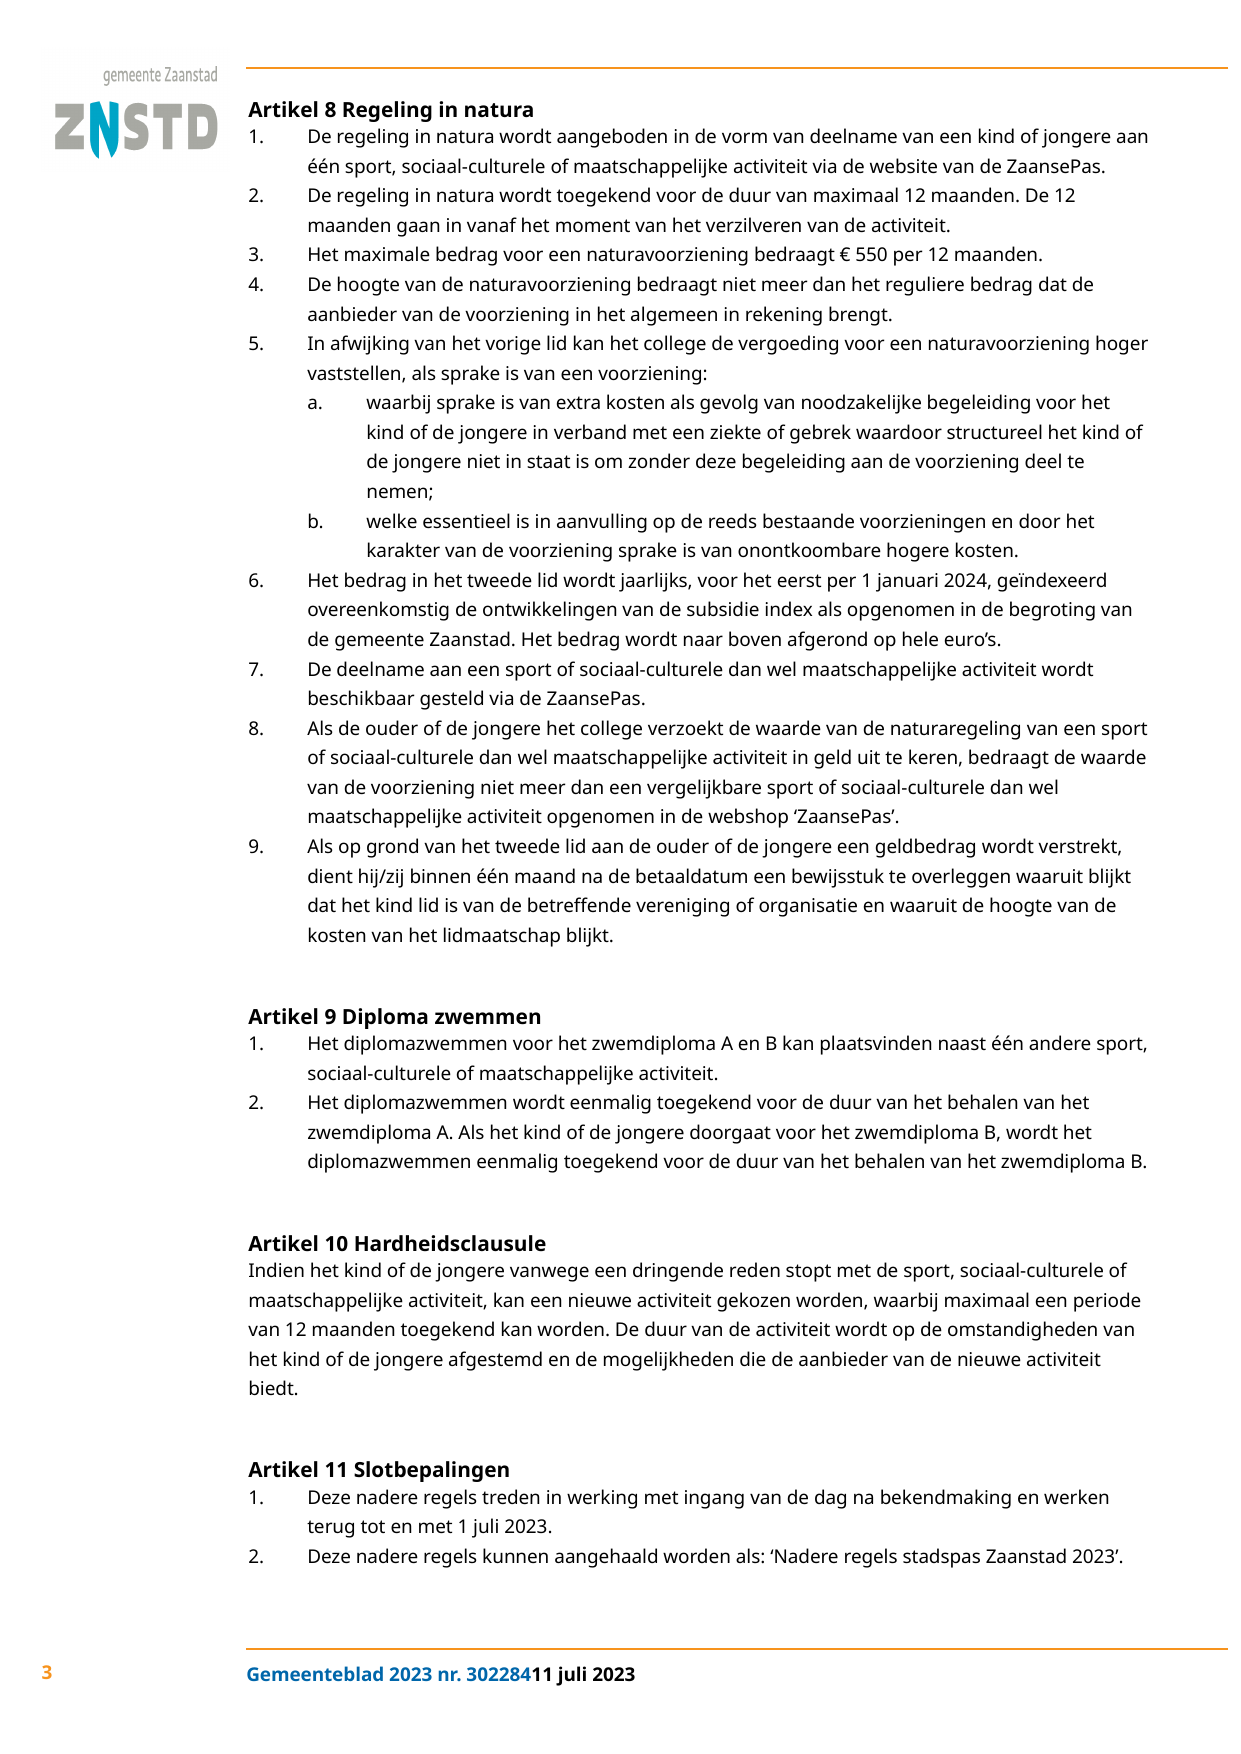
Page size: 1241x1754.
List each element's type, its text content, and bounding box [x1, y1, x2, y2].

list Deze nadere regels kunnen aangehaald worden als: ‘Nadere regels stadspas Zaanstad 2023’. [248, 1543, 1152, 1569]
list In afwijking van het vorige lid kan het college de vergoeding voor een naturavoorziening hoger vaststellen, als sprake is van een voorziening: [248, 330, 1152, 386]
list Deze nadere regels treden in werking met ingang van de dag na bekendmaking en werken terug tot en met 1 juli 2023. [248, 1484, 1152, 1539]
text Artikel 9 Diploma zwemmen [248, 1002, 1152, 1030]
text Artikel 10 Hardheidsclausule [248, 1229, 1152, 1257]
list Als op grond van het tweede lid aan de ouder of de jongere een geldbedrag wordt verstrekt, dient hij/zij binnen één maand na de betaaldatum een bewijsstuk te overleggen waaruit blijkt dat het kind lid is van de betreffende vereniging of organisatie en waaruit de hoogte van de kosten van het lidmaatschap blijkt. [248, 833, 1152, 948]
list Als de ouder of de jongere het college verzoekt de waarde van de naturaregeling van een sport of sociaal-culturele dan wel maatschappelijke activiteit in geld uit te keren, bedraagt de waarde van de voorziening niet meer dan een vergelijkbare sport of sociaal-culturele dan wel maatschappelijke activiteit opgenomen in de webshop ‘ZaansePas’. [248, 715, 1152, 829]
text Indien het kind of de jongere vanwege een dringende reden stopt met de sport, sociaal-culturele of maatschappelijke activiteit, kan een nieuwe activiteit gekozen worden, waarbij maximaal een periode van 12 maanden toegekend kan worden. De duur van de activiteit wordt op de omstandigheden van het kind of de jongere afgestemd en de mogelijkheden die de aanbieder van de nieuwe activiteit biedt. [248, 1257, 1152, 1401]
list Het bedrag in het tweede lid wordt jaarlijks, voor het eerst per 1 januari 2024, geïndexeerd overeenkomstig de ontwikkelingen van de subsidie index als opgenomen in de begroting van de gemeente Zaanstad. Het bedrag wordt naar boven afgerond op hele euro’s. [248, 567, 1152, 652]
list Het diplomazwemmen wordt eenmalig toegekend voor de duur van het behalen van het zwemdiploma A. Als het kind of de jongere doorgaat voor het zwemdiploma B, wordt het diplomazwemmen eenmalig toegekend voor de duur van het behalen van het zwemdiploma B. [248, 1089, 1152, 1174]
text Artikel 11 Slotbepalingen [248, 1456, 1152, 1484]
list De regeling in natura wordt aangeboden in de vorm van deelname van een kind of jongere aan één sport, sociaal-culturele of maatschappelijke activiteit via de website van de ZaansePas. [248, 123, 1152, 178]
list Het maximale bedrag voor een naturavoorziening bedraagt € 550 per 12 maanden. [248, 242, 1152, 267]
picture [41, 47, 231, 172]
text Artikel 8 Regeling in natura [248, 95, 1152, 123]
list De deelname aan een sport of sociaal-culturele dan wel maatschappelijke activiteit wordt beschikbaar gesteld via de ZaansePas. [248, 656, 1152, 711]
list Het diplomazwemmen voor het zwemdiploma A en B kan plaatsvinden naast één andere sport, sociaal-culturele of maatschappelijke activiteit. [248, 1030, 1152, 1086]
list De hoogte van de naturavoorziening bedraagt niet meer dan het reguliere bedrag dat de aanbieder van de voorziening in het algemeen in rekening brengt. [248, 271, 1152, 326]
list waarbij sprake is van extra kosten als gevolg van noodzakelijke begeleiding voor het kind of de jongere in verband met een ziekte of gebrek waardoor structureel het kind of de jongere niet in staat is om zonder deze begeleiding aan de voorziening deel te nemen; [307, 389, 1152, 504]
list welke essentieel is in aanvulling op de reeds bestaande voorzieningen en door het karakter van de voorziening sprake is van onontkoombare hogere kosten. [307, 508, 1152, 563]
list De regeling in natura wordt toegekend voor de duur van maximaal 12 maanden. De 12 maanden gaan in vanaf het moment van het verzilveren van de activiteit. [248, 182, 1152, 238]
